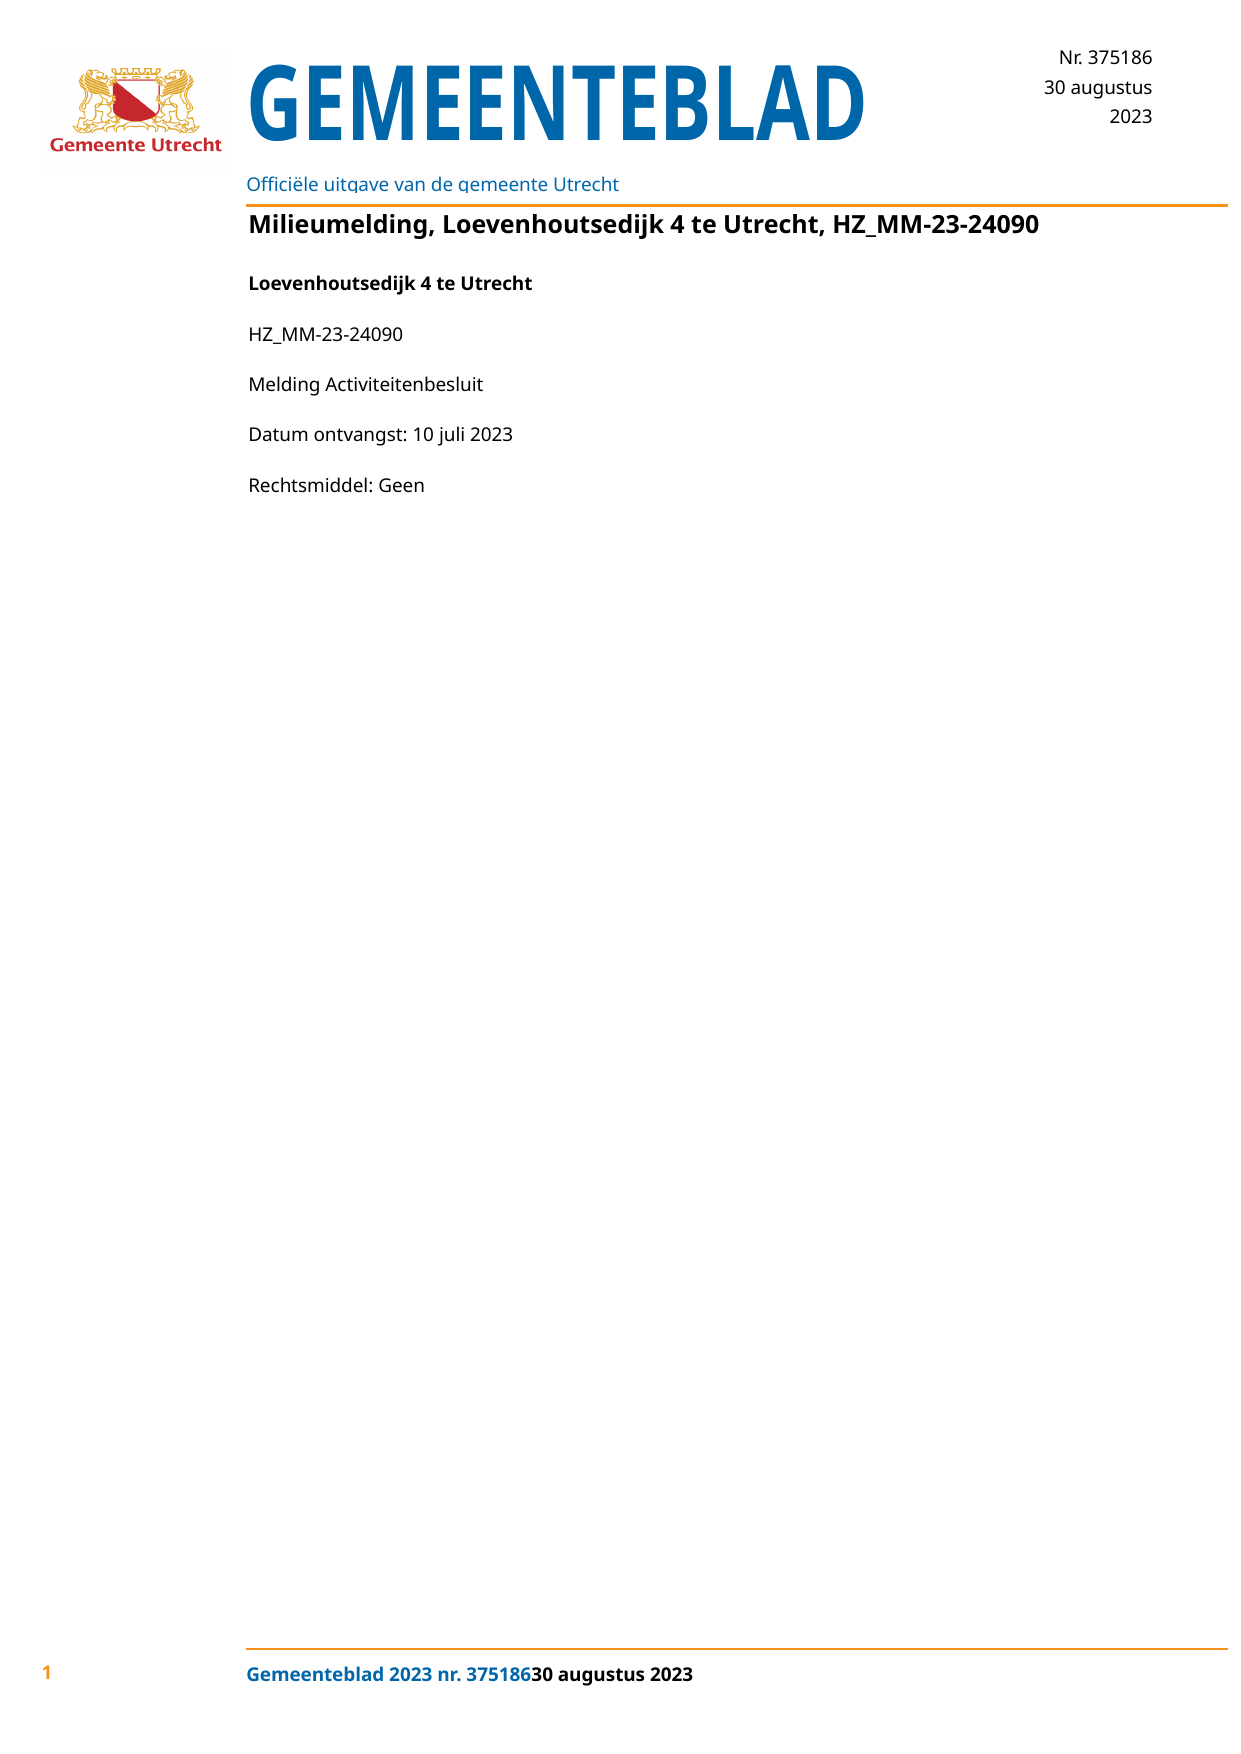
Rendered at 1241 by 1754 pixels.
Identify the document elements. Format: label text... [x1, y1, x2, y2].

text Milieumelding, Loevenhoutsedijk 4 te Utrecht, HZ_MM-23-24090 [248, 207, 1152, 241]
text Melding Activiteitenbesluit [248, 371, 1152, 397]
text Loevenhoutsedijk 4 te Utrecht [248, 270, 1152, 296]
text Datum ontvangst: 10 juli 2023 [248, 422, 1152, 447]
picture [41, 47, 231, 172]
text Rechtsmiddel: Geen [248, 472, 1152, 498]
text HZ_MM-23-24090 [248, 321, 1152, 346]
